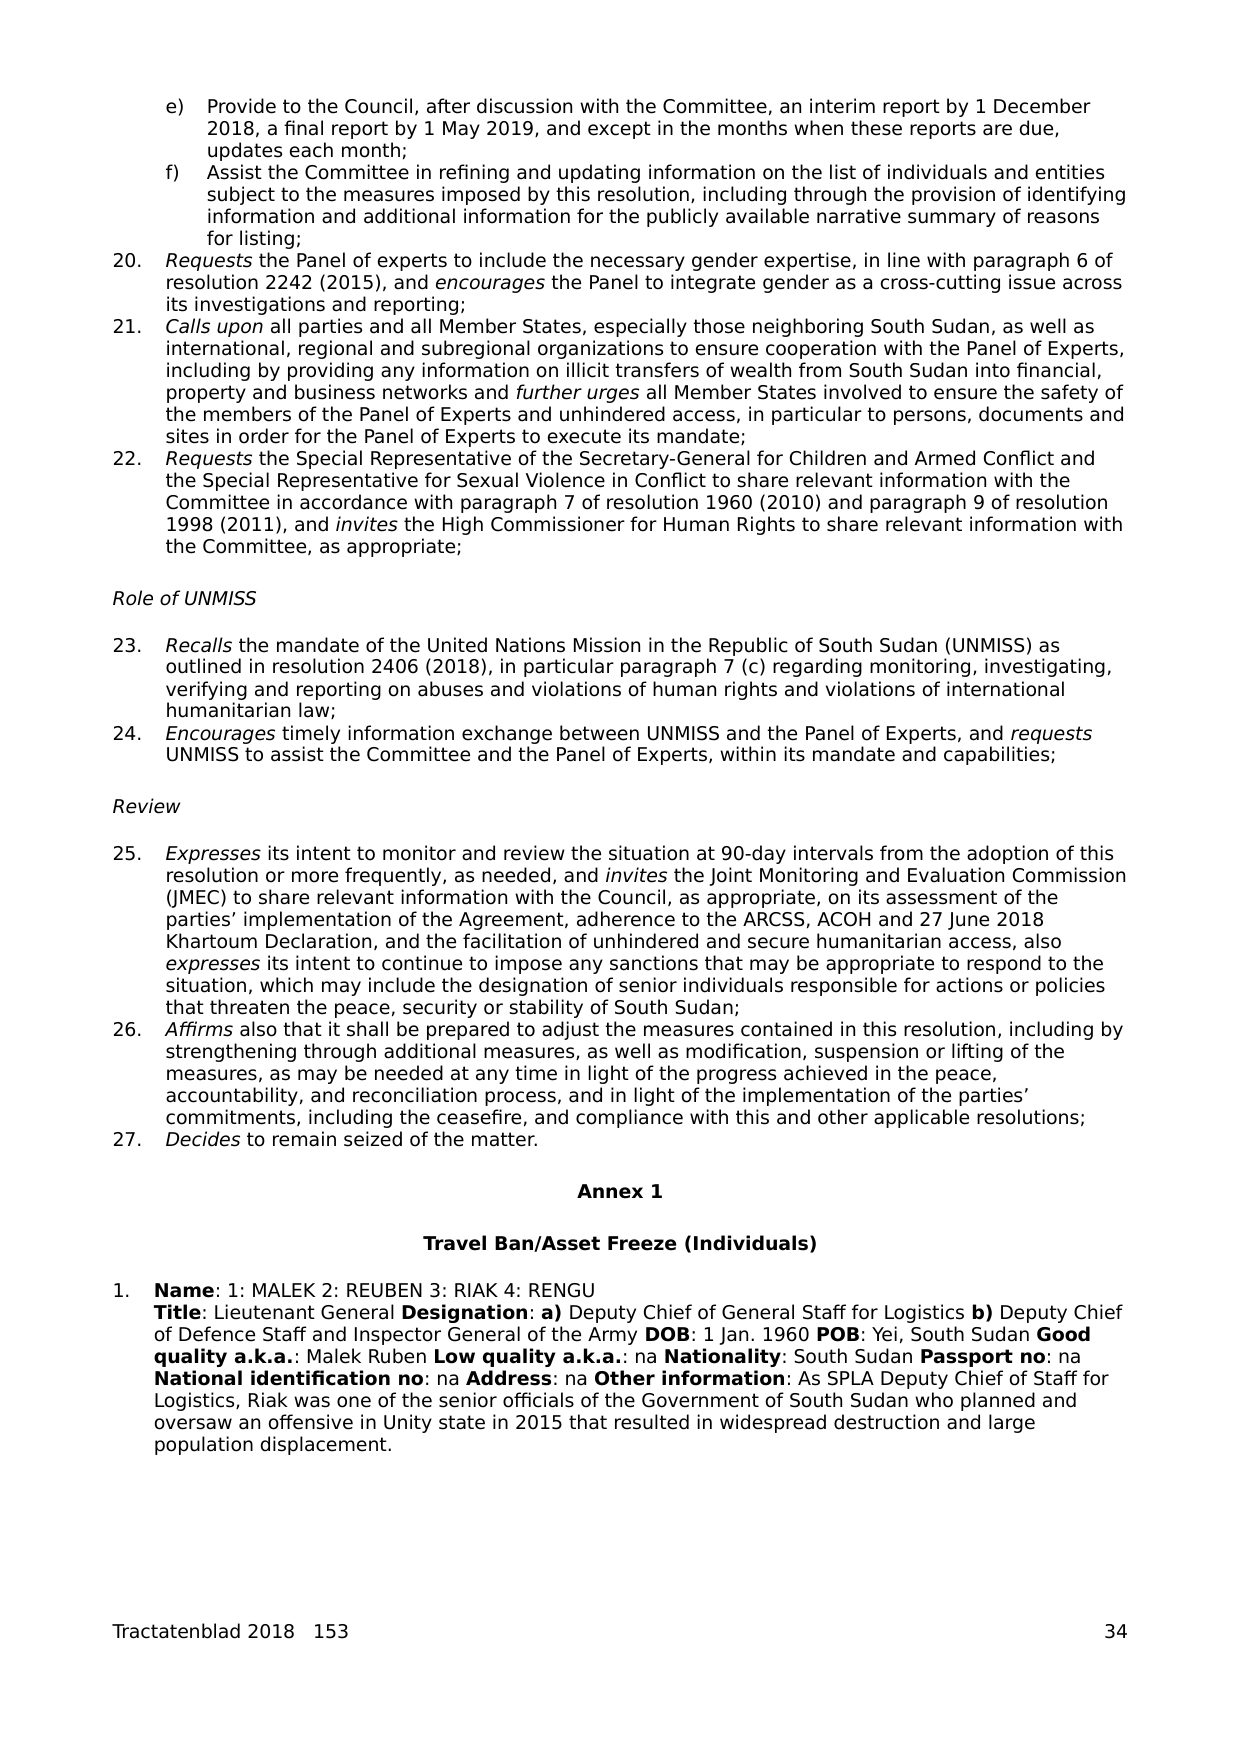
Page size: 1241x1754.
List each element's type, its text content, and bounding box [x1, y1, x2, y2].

subtitle Review [112, 796, 1128, 818]
text 27. Decides to remain seized of the matter. [112, 1129, 1128, 1151]
subtitle Annex 1 [112, 1181, 1128, 1203]
text Title: Lieutenant General Designation: a) Deputy Chief of General Staff for Logistics b) Deputy Chief of Defence Staff and Inspector General of the Army DOB: 1 Jan. 1960 POB: Yei, South Sudan Good quality a.k.a.: Malek Ruben Low quality a.k.a.: na Nationality: South Sudan Passport no: na National identification no: na Address: na Other information: As SPLA Deputy Chief of Staff for Logistics, Riak was one of the senior officials of the Government of South Sudan who planned and oversaw an offensive in Unity state in 2015 that resulted in widespread destruction and large population displacement. [153, 1302, 1128, 1456]
text f) Assist the Committee in refining and updating information on the list of individuals and entities subject to the measures imposed by this resolution, including through the provision of identifying information and additional information for the publicly available narrative summary of reasons for listing; [165, 162, 1128, 250]
text 1. Name: 1: MALEK 2: REUBEN 3: RIAK 4: RENGU [112, 1280, 1128, 1302]
text 24. Encourages timely information exchange between UNMISS and the Panel of Experts, and requests UNMISS to assist the Committee and the Panel of Experts, within its mandate and capabilities; [112, 722, 1128, 766]
text e) Provide to the Council, after discussion with the Committee, an interim report by 1 December 2018, a final report by 1 May 2019, and except in the months when these reports are due, updates each month; [165, 96, 1128, 162]
text 20. Requests the Panel of experts to include the necessary gender expertise, in line with paragraph 6 of resolution 2242 (2015), and encourages the Panel to integrate gender as a cross-cutting issue across its investigations and reporting; [112, 250, 1128, 316]
text 22. Requests the Special Representative of the Secretary-General for Children and Armed Conflict and the Special Representative for Sexual Violence in Conflict to share relevant information with the Committee in accordance with paragraph 7 of resolution 1960 (2010) and paragraph 9 of resolution 1998 (2011), and invites the High Commissioner for Human Rights to share relevant information with the Committee, as appropriate; [112, 448, 1128, 557]
text 21. Calls upon all parties and all Member States, especially those neighboring South Sudan, as well as international, regional and subregional organizations to ensure cooperation with the Panel of Experts, including by providing any information on illicit transfers of wealth from South Sudan into financial, property and business networks and further urges all Member States involved to ensure the safety of the members of the Panel of Experts and unhindered access, in particular to persons, documents and sites in order for the Panel of Experts to execute its mandate; [112, 316, 1128, 448]
text 26. Affirms also that it shall be prepared to adjust the measures contained in this resolution, including by strengthening through additional measures, as well as modification, suspension or lifting of the measures, as may be needed at any time in light of the progress achieved in the peace, accountability, and reconciliation process, and in light of the implementation of the parties’ commitments, including the ceasefire, and compliance with this and other applicable resolutions; [112, 1019, 1128, 1129]
subtitle Travel Ban/Asset Freeze (Individuals) [112, 1233, 1128, 1255]
subtitle Role of UNMISS [112, 587, 1128, 609]
text 23. Recalls the mandate of the United Nations Mission in the Republic of South Sudan (UNMISS) as outlined in resolution 2406 (2018), in particular paragraph 7 (c) regarding monitoring, investigating, verifying and reporting on abuses and violations of human rights and violations of international humanitarian law; [112, 634, 1128, 722]
text 25. Expresses its intent to monitor and review the situation at 90-day intervals from the adoption of this resolution or more frequently, as needed, and invites the Joint Monitoring and Evaluation Commission (JMEC) to share relevant information with the Council, as appropriate, on its assessment of the parties’ implementation of the Agreement, adherence to the ARCSS, ACOH and 27 June 2018 Khartoum Declaration, and the facilitation of unhindered and secure humanitarian access, also expresses its intent to continue to impose any sanctions that may be appropriate to respond to the situation, which may include the designation of senior individuals responsible for actions or policies that threaten the peace, security or stability of South Sudan; [112, 843, 1128, 1019]
